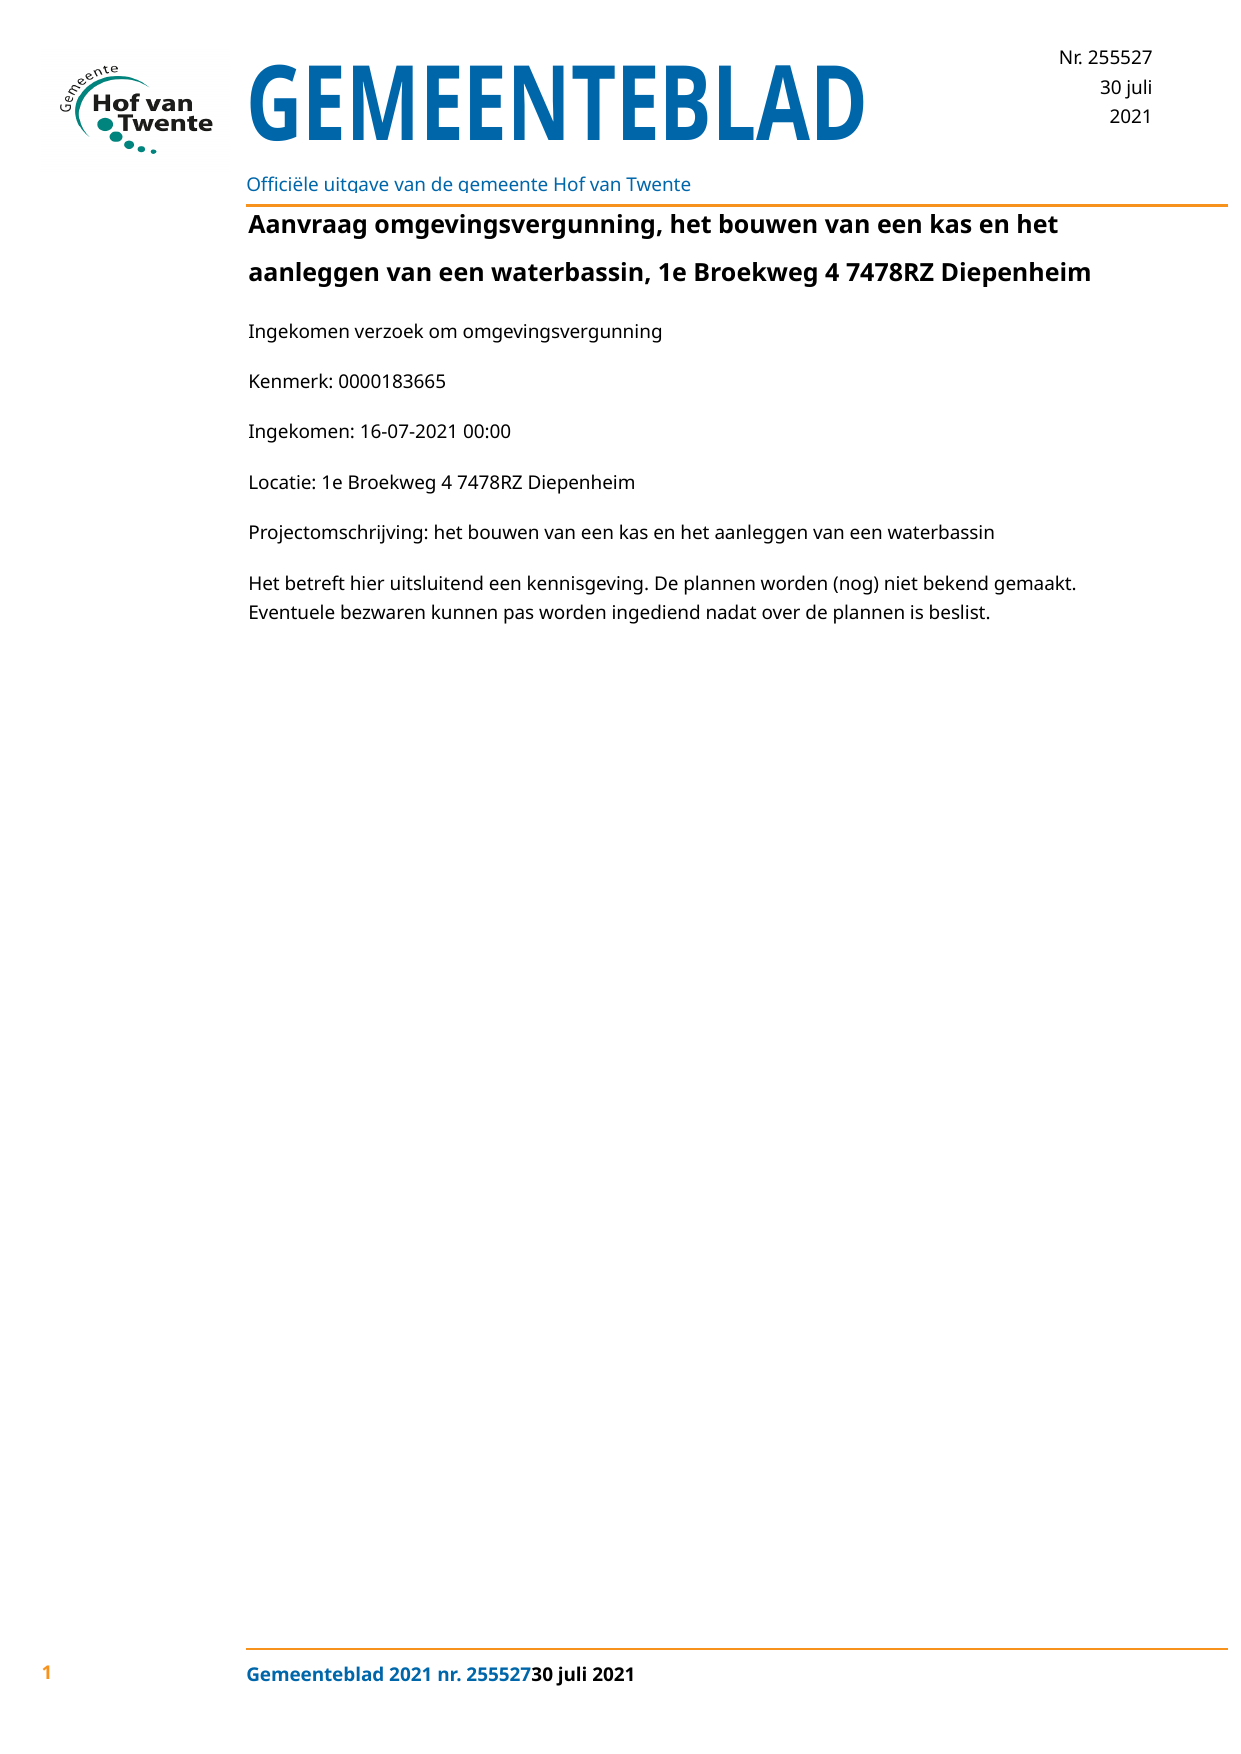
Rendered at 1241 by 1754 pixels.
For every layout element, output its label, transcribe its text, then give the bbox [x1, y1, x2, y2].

text Locatie: 1e Broekweg 4 7478RZ Diepenheim [248, 469, 1152, 495]
text Projectomschrijving: het bouwen van een kas en het aanleggen van een waterbassin [248, 519, 1152, 545]
picture [41, 47, 231, 172]
text Aanvraag omgevingsvergunning, het bouwen van een kas en het aanleggen van een waterbassin, 1e Broekweg 4 7478RZ Diepenheim [248, 207, 1152, 288]
text Ingekomen verzoek om omgevingsvergunning [248, 318, 1152, 344]
text Ingekomen: 16-07-2021 00:00 [248, 419, 1152, 444]
text Het betreft hier uitsluitend een kennisgeving. De plannen worden (nog) niet bekend gemaakt. Eventuele bezwaren kunnen pas worden ingediend nadat over de plannen is beslist. [248, 570, 1152, 625]
text Kenmerk: 0000183665 [248, 368, 1152, 394]
